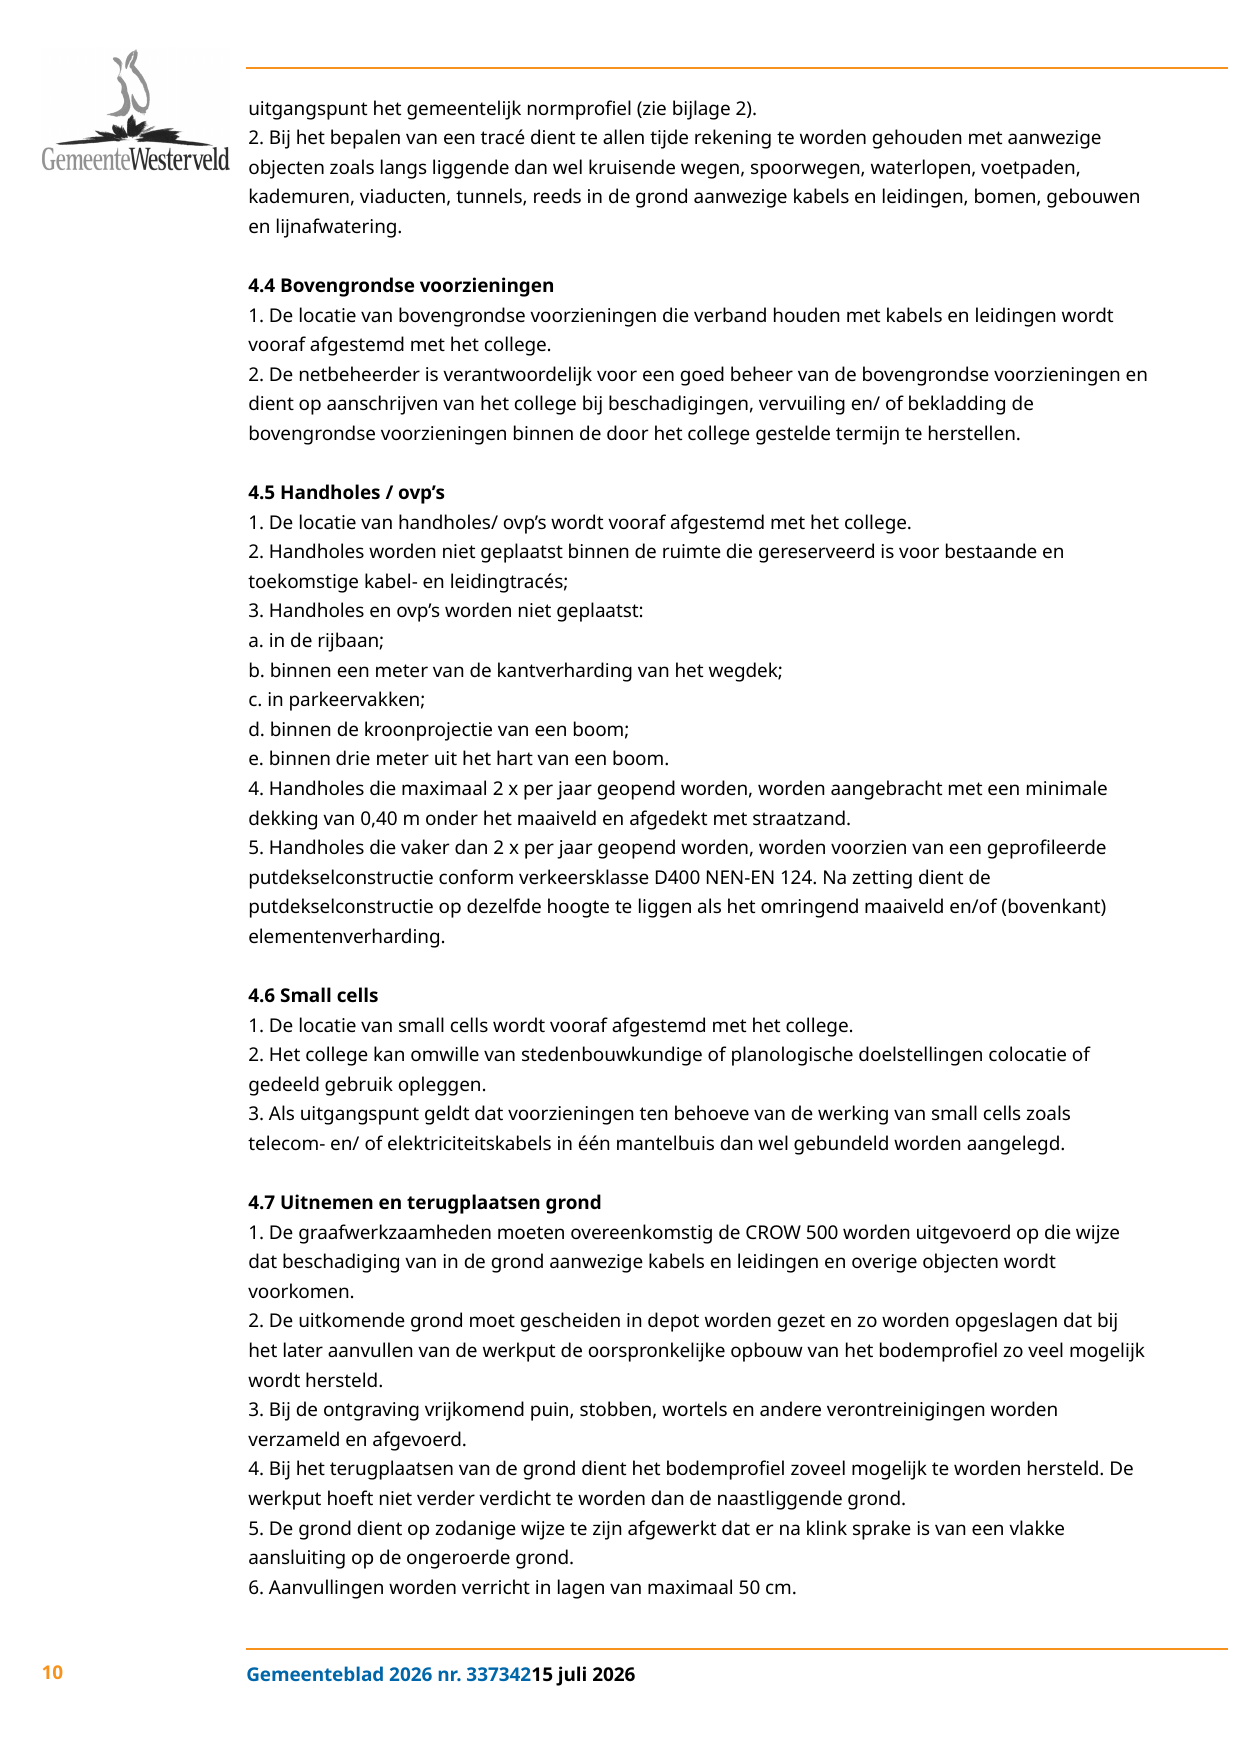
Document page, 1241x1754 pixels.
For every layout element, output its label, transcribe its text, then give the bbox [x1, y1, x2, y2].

text 2. De netbeheerder is verantwoordelijk voor een goed beheer van de bovengrondse voorzieningen en dient op aanschrijven van het college bij beschadigingen, vervuiling en/ of bekladding de bovengrondse voorzieningen binnen de door het college gestelde termijn te herstellen. [248, 361, 1152, 446]
text 1. De locatie van bovengrondse voorzieningen die verband houden met kabels en leidingen wordt vooraf afgestemd met het college. [248, 302, 1152, 357]
text 4.6 Small cells [248, 982, 1152, 1008]
picture [41, 47, 231, 172]
text 4. Handholes die maximaal 2 x per jaar geopend worden, worden aangebracht met een minimale dekking van 0,40 m onder het maaiveld en afgedekt met straatzand. [248, 775, 1152, 831]
text d. binnen de kroonprojectie van een boom; [248, 716, 1152, 742]
text 1. De locatie van small cells wordt vooraf afgestemd met het college. [248, 1012, 1152, 1038]
text 4.7 Uitnemen en terugplaatsen grond [248, 1189, 1152, 1215]
text 2. Bij het bepalen van een tracé dient te allen tijde rekening te worden gehouden met aanwezige objecten zoals langs liggende dan wel kruisende wegen, spoorwegen, waterlopen, voetpaden, kademuren, viaducten, tunnels, reeds in de grond aanwezige kabels en leidingen, bomen, gebouwen en lijnafwatering. [248, 124, 1152, 239]
text 5. De grond dient op zodanige wijze te zijn afgewerkt dat er na klink sprake is van een vlakke aansluiting op de ongeroerde grond. [248, 1515, 1152, 1570]
text 1. De locatie van handholes/ ovp’s wordt vooraf afgestemd met het college. [248, 509, 1152, 535]
text e. binnen drie meter uit het hart van een boom. [248, 746, 1152, 771]
text 4. Bij het terugplaatsen van de grond dient het bodemprofiel zoveel mogelijk te worden hersteld. De werkput hoeft niet verder verdicht te worden dan de naastliggende grond. [248, 1456, 1152, 1511]
text uitgangspunt het gemeentelijk normprofiel (zie bijlage 2). [248, 95, 1152, 121]
text 3. Handholes en ovp’s worden niet geplaatst: [248, 598, 1152, 623]
text 5. Handholes die vaker dan 2 x per jaar geopend worden, worden voorzien van een geprofileerde putdekselconstructie conform verkeersklasse D400 NEN-EN 124. Na zetting dient de putdekselconstructie op dezelfde hoogte te liggen als het omringend maaiveld en/of (bovenkant) elementenverharding. [248, 834, 1152, 949]
text a. in de rijbaan; [248, 627, 1152, 653]
text 2. Handholes worden niet geplaatst binnen de ruimte die gereserveerd is voor bestaande en toekomstige kabel- en leidingtracés; [248, 538, 1152, 594]
text 2. Het college kan omwille van stedenbouwkundige of planologische doelstellingen colocatie of gedeeld gebruik opleggen. [248, 1041, 1152, 1097]
text 4.4 Bovengrondse voorzieningen [248, 272, 1152, 298]
text 3. Als uitgangspunt geldt dat voorzieningen ten behoeve van de werking van small cells zoals telecom- en/ of elektriciteitskabels in één mantelbuis dan wel gebundeld worden aangelegd. [248, 1101, 1152, 1156]
text 4.5 Handholes / ovp’s [248, 479, 1152, 505]
text b. binnen een meter van de kantverharding van het wegdek; [248, 657, 1152, 683]
text c. in parkeervakken; [248, 686, 1152, 712]
text 1. De graafwerkzaamheden moeten overeenkomstig de CROW 500 worden uitgevoerd op die wijze dat beschadiging van in de grond aanwezige kabels en leidingen en overige objecten wordt voorkomen. [248, 1219, 1152, 1304]
text 2. De uitkomende grond moet gescheiden in depot worden gezet en zo worden opgeslagen dat bij het later aanvullen van de werkput de oorspronkelijke opbouw van het bodemprofiel zo veel mogelijk wordt hersteld. [248, 1308, 1152, 1393]
text 3. Bij de ontgraving vrijkomend puin, stobben, wortels en andere verontreinigingen worden verzameld en afgevoerd. [248, 1396, 1152, 1452]
text 6. Aanvullingen worden verricht in lagen van maximaal 50 cm. [248, 1574, 1152, 1600]
